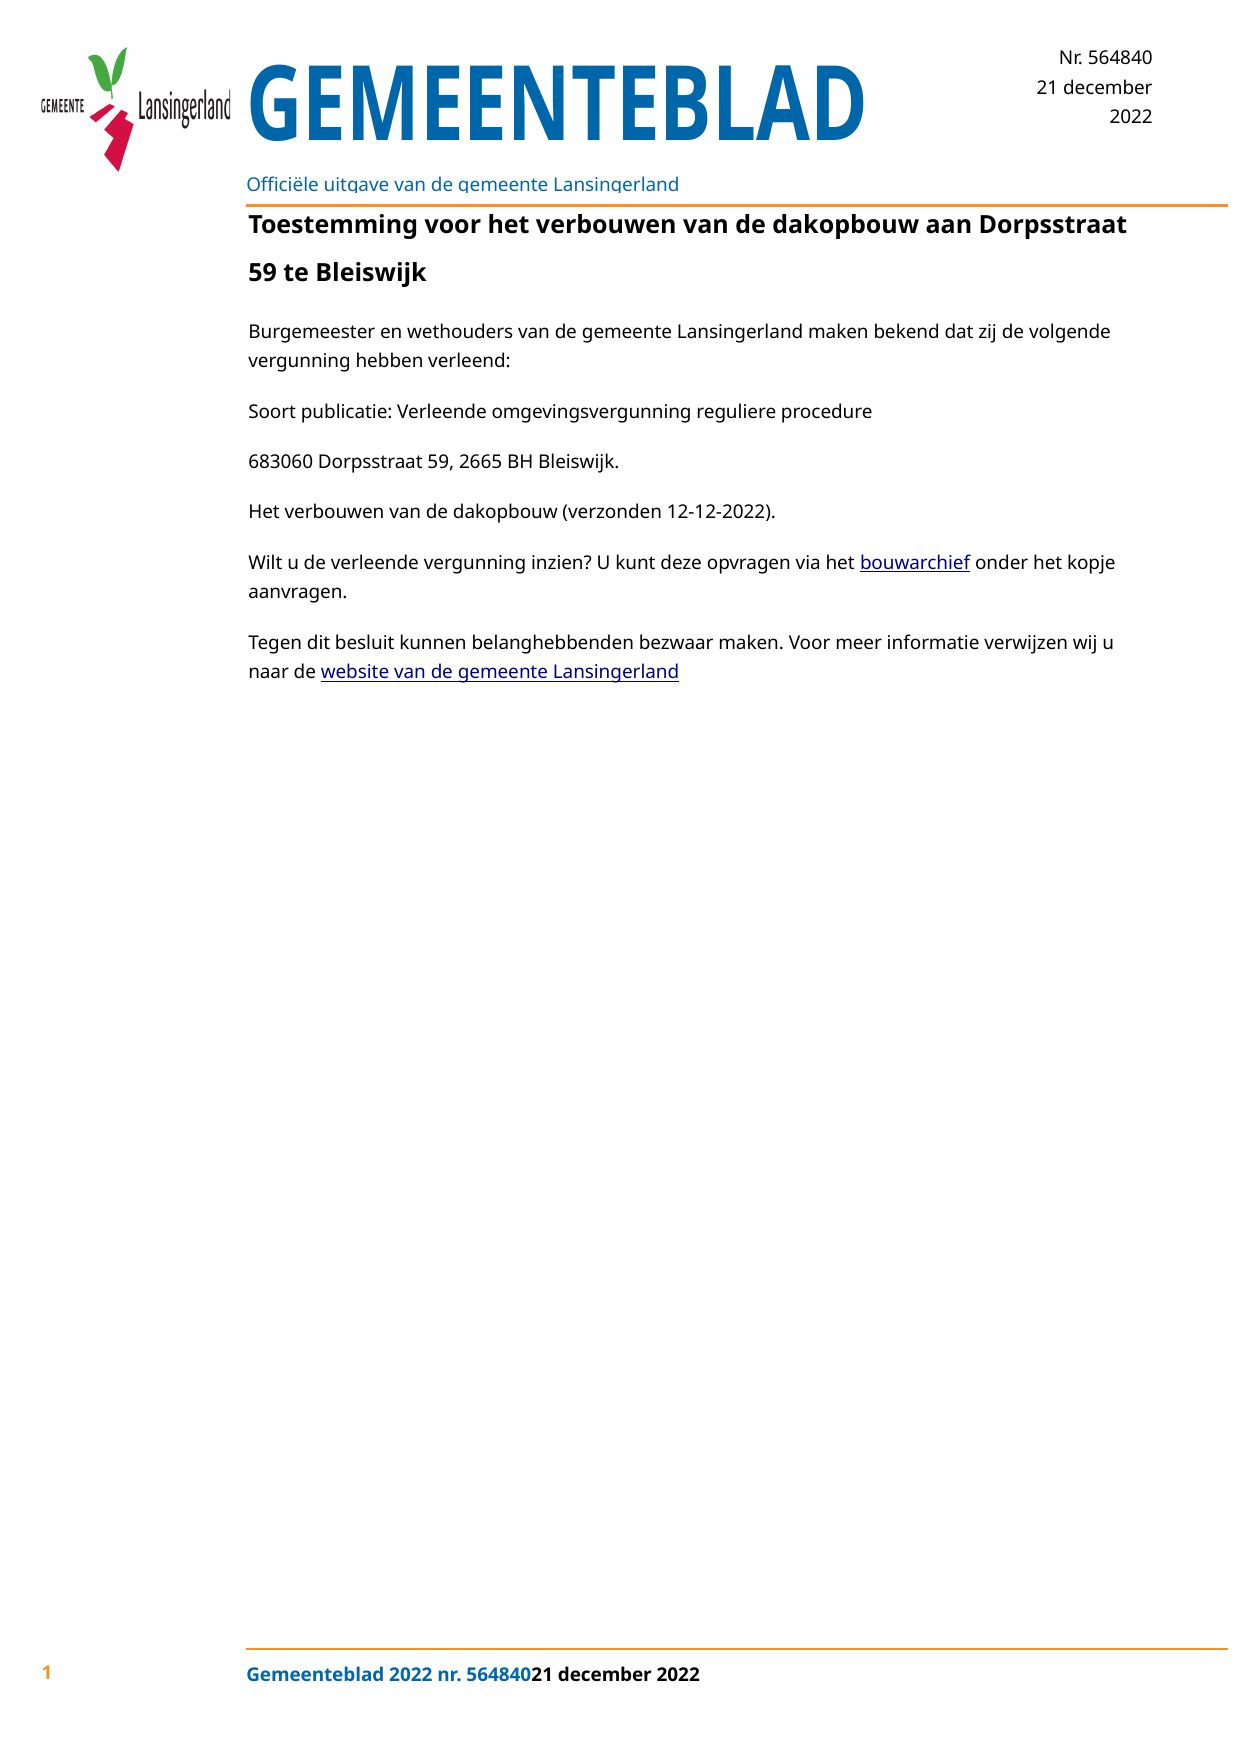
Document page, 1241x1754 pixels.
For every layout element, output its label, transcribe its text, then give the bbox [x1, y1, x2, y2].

text Toestemming voor het verbouwen van de dakopbouw aan Dorpsstraat 59 te Bleiswijk [248, 207, 1152, 288]
text Soort publicatie: Verleende omgevingsvergunning reguliere procedure [248, 398, 1152, 424]
text Tegen dit besluit kunnen belanghebbenden bezwaar maken. Voor meer informatie verwijzen wij u naar de website van de gemeente Lansingerland [248, 629, 1152, 684]
text 683060 Dorpsstraat 59, 2665 BH Bleiswijk. [248, 448, 1152, 474]
text Wilt u de verleende vergunning inzien? U kunt deze opvragen via het bouwarchief onder het kopje aanvragen. [248, 549, 1152, 604]
text Burgemeester en wethouders van de gemeente Lansingerland maken bekend dat zij de volgende vergunning hebben verleend: [248, 318, 1152, 373]
picture [41, 47, 231, 172]
text Het verbouwen van de dakopbouw (verzonden 12-12-2022). [248, 499, 1152, 524]
